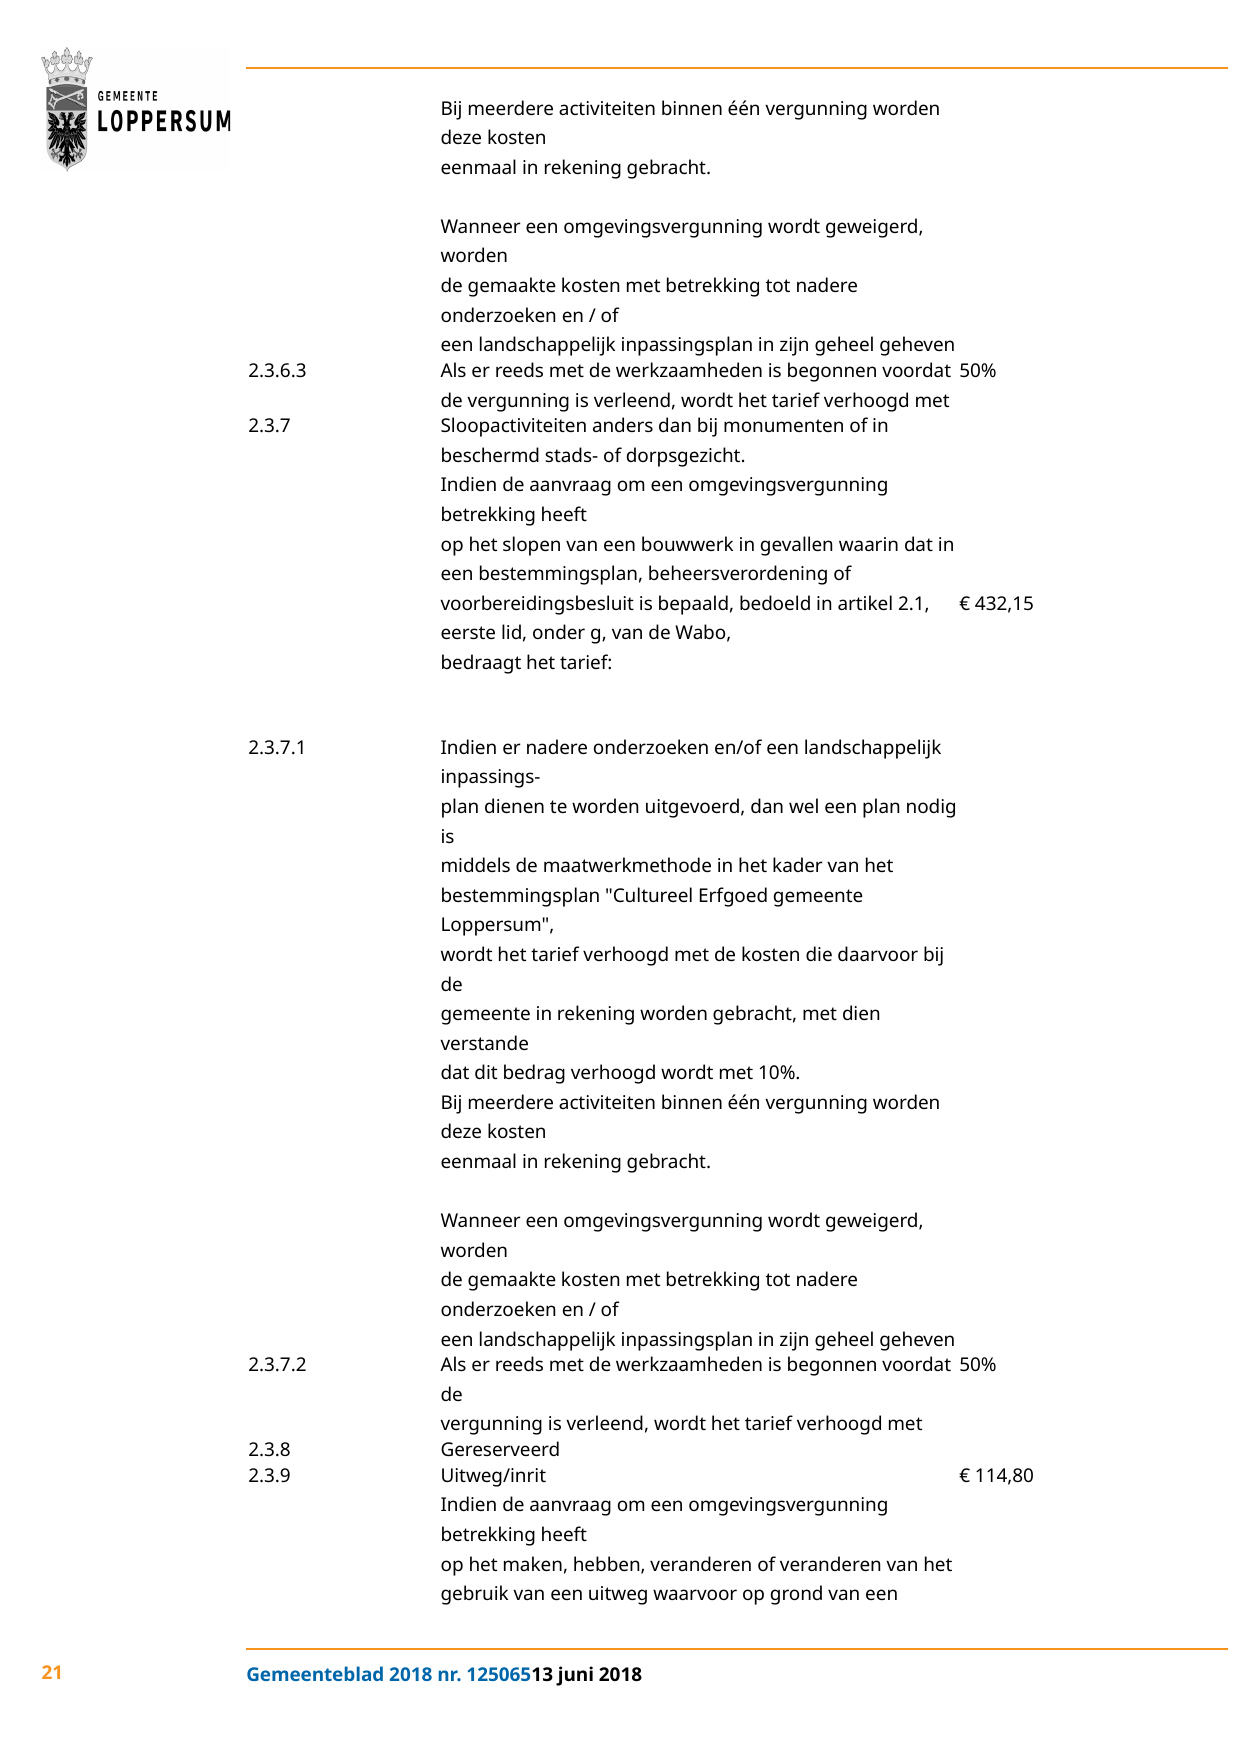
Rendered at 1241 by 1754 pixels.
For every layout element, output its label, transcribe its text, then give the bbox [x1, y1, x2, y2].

table_cell € 432,15 [959, 413, 1152, 734]
table_cell Bij meerdere activiteiten binnen één vergunning worden deze kosten eenmaal in rekening gebracht. Wanneer een omgevingsvergunning wordt geweigerd, worden de gemaakte kosten met betrekking tot nadere onderzoeken en / of een landschappelijk inpassingsplan in zijn geheel geheven [440, 95, 959, 357]
table_cell [959, 734, 1152, 1351]
table_cell 50% [959, 357, 1152, 412]
table_cell 50% [959, 1351, 1152, 1436]
table_cell [959, 1436, 1152, 1462]
picture [41, 47, 231, 172]
table_cell Als er reeds met de werkzaamheden is begonnen voordat de vergunning is verleend, wordt het tarief verhoogd met [440, 1351, 959, 1436]
table_cell € 114,80 [959, 1462, 1152, 1606]
table_cell Als er reeds met de werkzaamheden is begonnen voordat de vergunning is verleend, wordt het tarief verhoogd met [440, 357, 959, 412]
table_cell [248, 95, 440, 357]
table_cell 2.3.7.2 [248, 1351, 440, 1436]
table_cell 2.3.7.1 [248, 734, 440, 1351]
table_cell 2.3.7 [248, 413, 440, 734]
table_cell Indien er nadere onderzoeken en/of een landschappelijk inpassings- plan dienen te worden uitgevoerd, dan wel een plan nodig is middels de maatwerkmethode in het kader van het bestemmingsplan "Cultureel Erfgoed gemeente Loppersum", wordt het tarief verhoogd met de kosten die daarvoor bij de gemeente in rekening worden gebracht, met dien verstande dat dit bedrag verhoogd wordt met 10%. Bij meerdere activiteiten binnen één vergunning worden deze kosten eenmaal in rekening gebracht. Wanneer een omgevingsvergunning wordt geweigerd, worden de gemaakte kosten met betrekking tot nadere onderzoeken en / of een landschappelijk inpassingsplan in zijn geheel geheven [440, 734, 959, 1351]
table_cell Uitweg/inrit Indien de aanvraag om een omgevingsvergunning betrekking heeft op het maken, hebben, veranderen of veranderen van het gebruik van een uitweg waarvoor op grond van een [440, 1462, 959, 1606]
table_cell 2.3.6.3 [248, 357, 440, 412]
table_cell [959, 95, 1152, 357]
table_cell Sloopactiviteiten anders dan bij monumenten of in beschermd stads- of dorpsgezicht. Indien de aanvraag om een omgevingsvergunning betrekking heeft op het slopen van een bouwwerk in gevallen waarin dat in een bestemmingsplan, beheersverordening of voorbereidingsbesluit is bepaald, bedoeld in artikel 2.1, eerste lid, onder g, van de Wabo, bedraagt het tarief: [440, 413, 959, 734]
table_cell 2.3.9 [248, 1462, 440, 1606]
table_cell Gereserveerd [440, 1436, 959, 1462]
table_cell 2.3.8 [248, 1436, 440, 1462]
